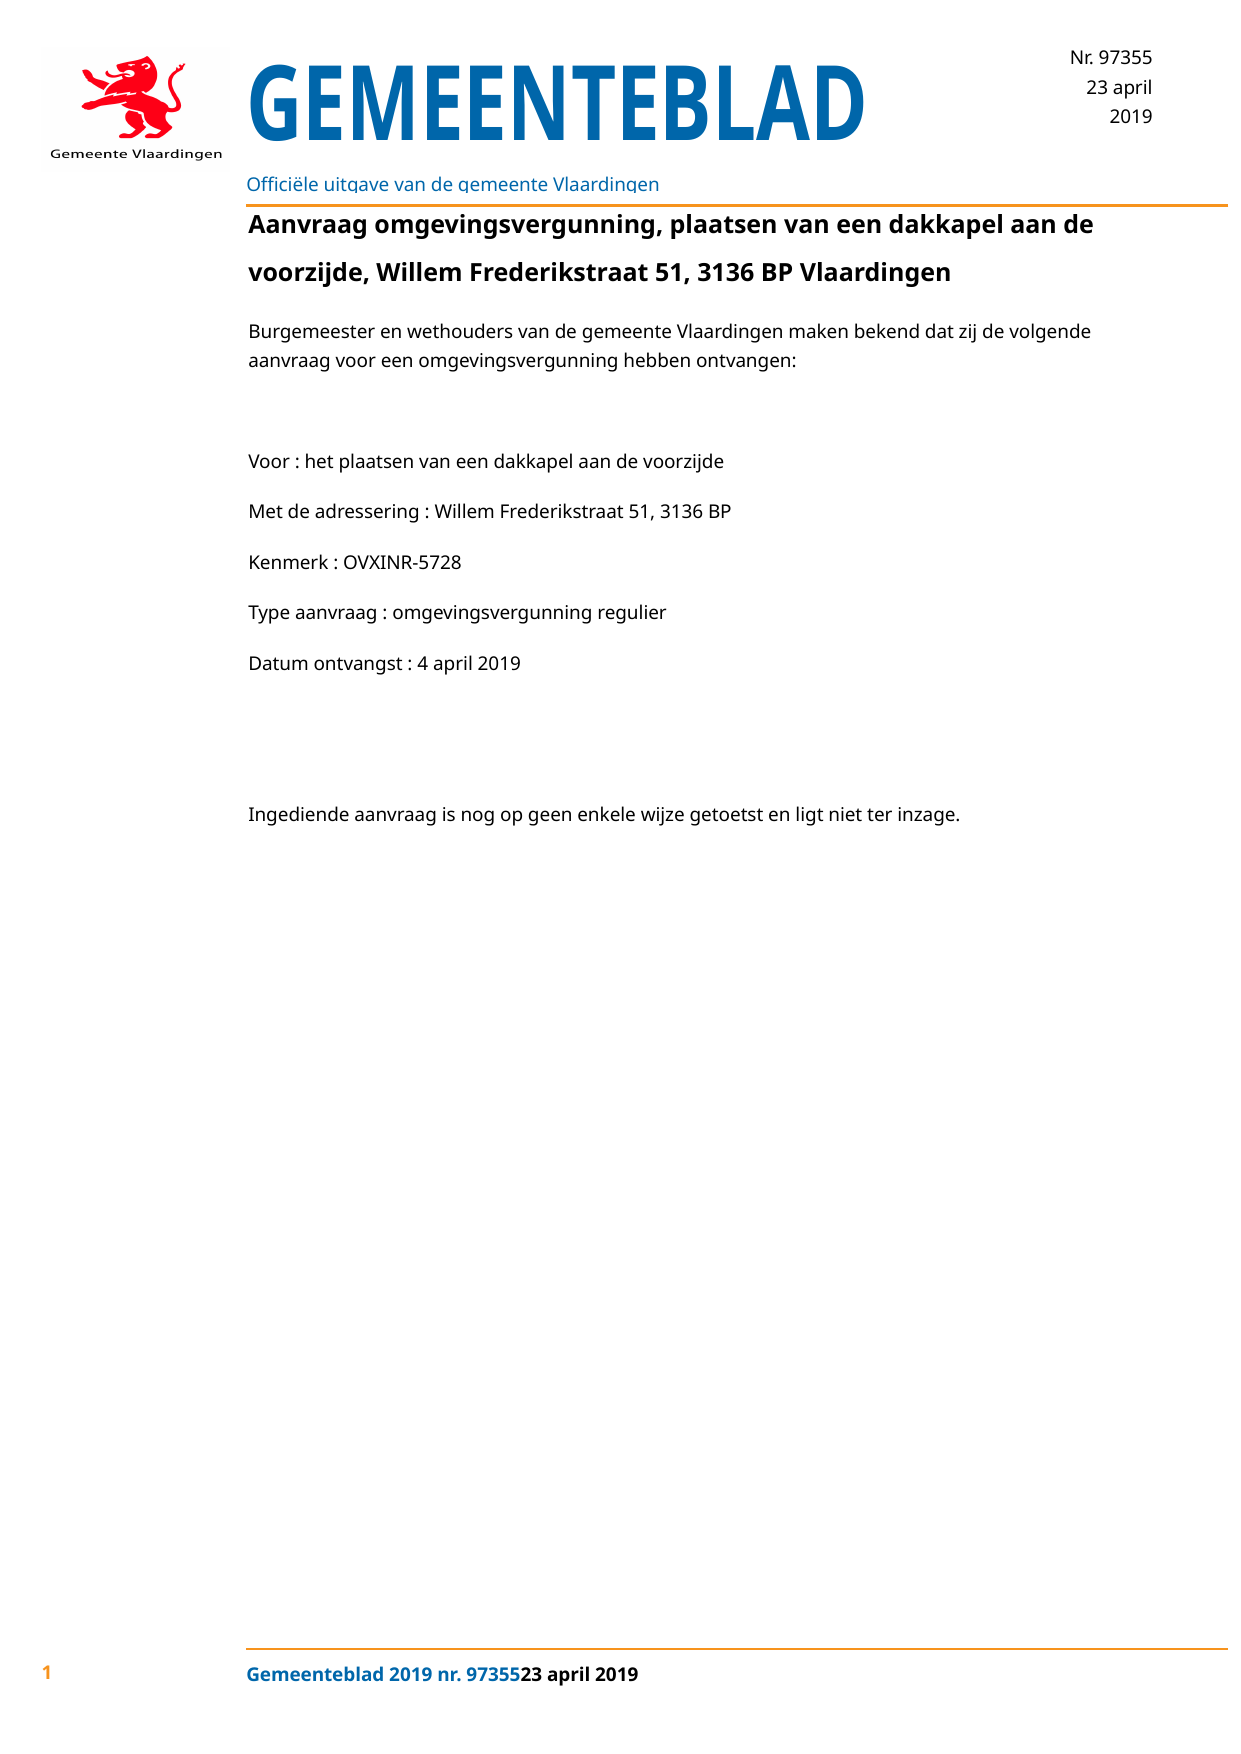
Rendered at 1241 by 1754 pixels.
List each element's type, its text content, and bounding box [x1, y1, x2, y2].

text Met de adressering : Willem Frederikstraat 51, 3136 BP [248, 499, 1152, 524]
text Burgemeester en wethouders van de gemeente Vlaardingen maken bekend dat zij de volgende aanvraag voor een omgevingsvergunning hebben ontvangen: [248, 318, 1152, 373]
text Type aanvraag : omgevingsvergunning regulier [248, 599, 1152, 625]
text Kenmerk : OVXINR-5728 [248, 549, 1152, 575]
text Voor : het plaatsen van een dakkapel aan de voorzijde [248, 448, 1152, 474]
text Datum ontvangst : 4 april 2019 [248, 650, 1152, 676]
text Ingediende aanvraag is nog op geen enkele wijze getoetst en ligt niet ter inzage. [248, 801, 1152, 827]
picture [41, 47, 231, 172]
text Aanvraag omgevingsvergunning, plaatsen van een dakkapel aan de voorzijde, Willem Frederikstraat 51, 3136 BP Vlaardingen [248, 207, 1152, 288]
